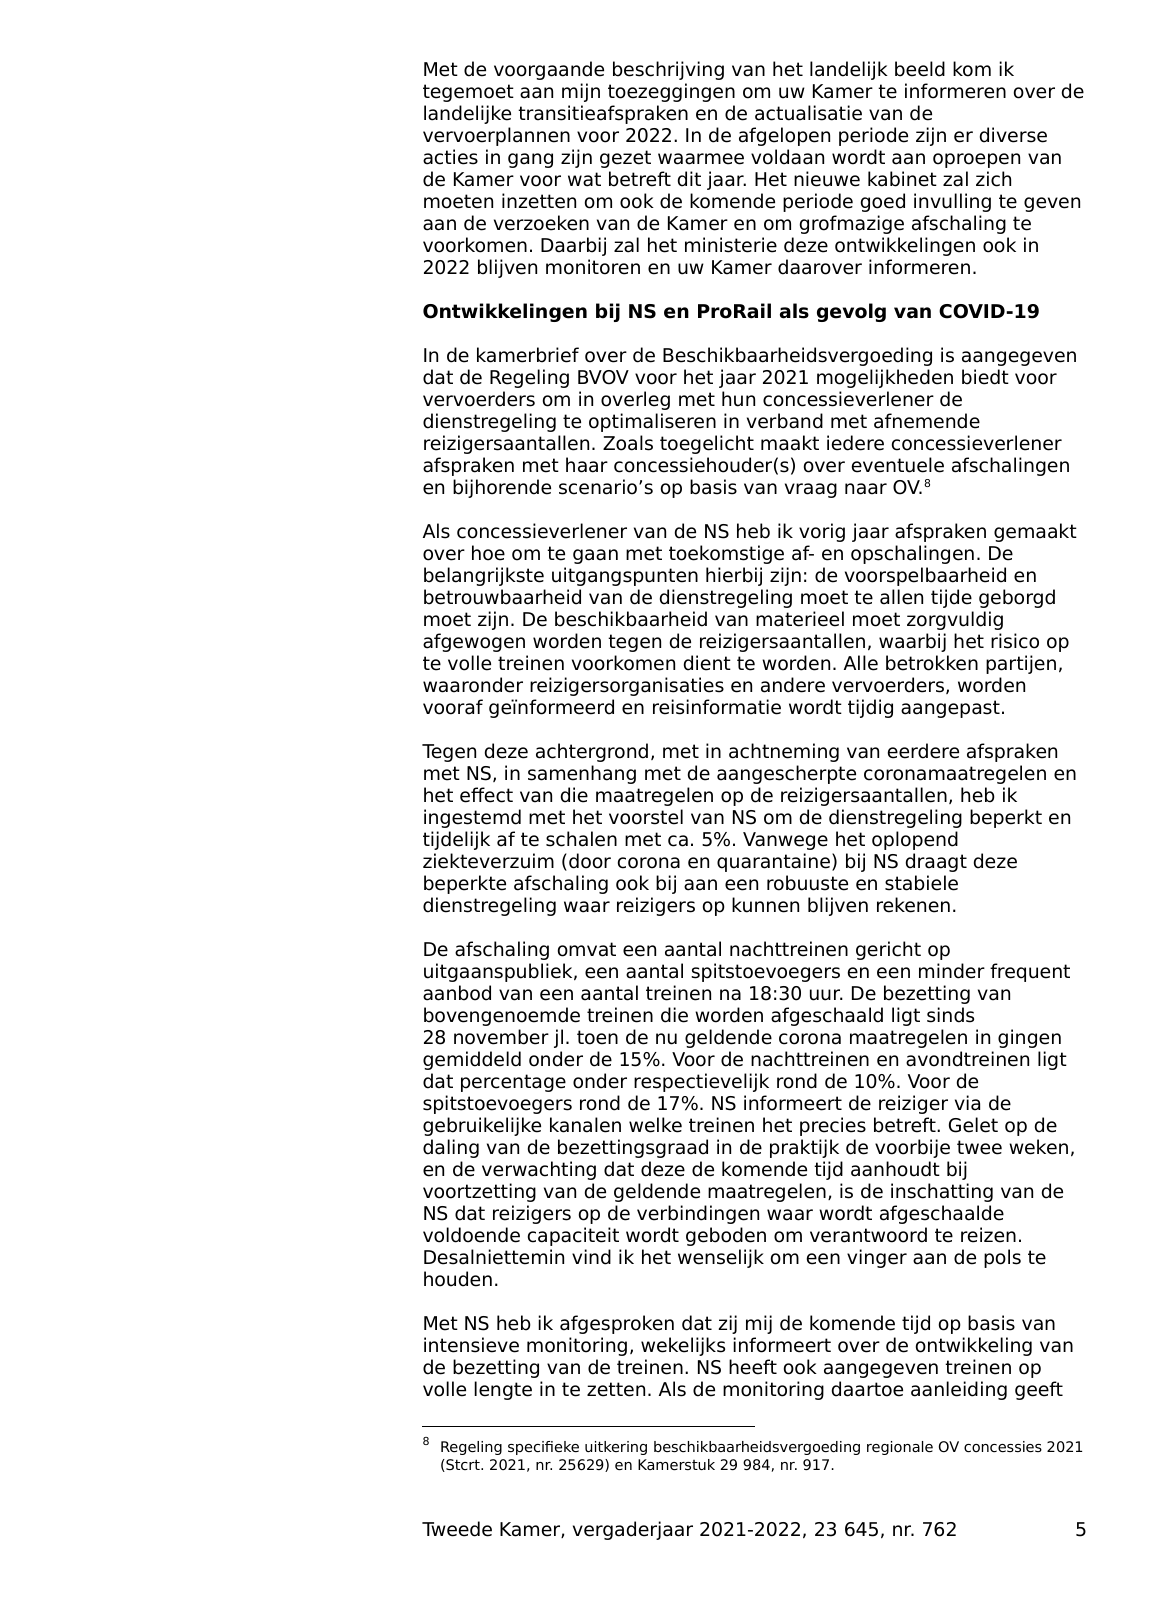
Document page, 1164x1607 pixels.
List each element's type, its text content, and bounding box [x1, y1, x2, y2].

text Met de voorgaande beschrijving van het landelijk beeld kom ik tegemoet aan mijn toezeggingen om uw Kamer te informeren over de landelijke transitieafspraken en de actualisatie van de vervoerplannen voor 2022. In de afgelopen periode zijn er diverse acties in gang zijn gezet waarmee voldaan wordt aan oproepen van de Kamer voor wat betreft dit jaar. Het nieuwe kabinet zal zich moeten inzetten om ook de komende periode goed invulling te geven aan de verzoeken van de Kamer en om grofmazige afschaling te voorkomen. Daarbij zal het ministerie deze ontwikkelingen ook in 2022 blijven monitoren en uw Kamer daarover informeren. [422, 59, 1087, 279]
text Met NS heb ik afgesproken dat zij mij de komende tijd op basis van intensieve monitoring, wekelijks informeert over de ontwikkeling van de bezetting van de treinen. NS heeft ook aangegeven treinen op volle lengte in te zetten. Als de monitoring daartoe aanleiding geeft [422, 1313, 1087, 1401]
text Regeling specifieke uitkering beschikbaarheidsvergoeding regionale OV concessies 2021 (Stcrt. 2021, nr. 25629) en Kamerstuk 29 984, nr. 917. [422, 1435, 1087, 1474]
text Als concessieverlener van de NS heb ik vorig jaar afspraken gemaakt over hoe om te gaan met toekomstige af- en opschalingen. De belangrijkste uitgangspunten hierbij zijn: de voorspelbaarheid en betrouwbaarheid van de dienstregeling moet te allen tijde geborgd moet zijn. De beschikbaarheid van materieel moet zorgvuldig afgewogen worden tegen de reizigersaantallen, waarbij het risico op te volle treinen voorkomen dient te worden. Alle betrokken partijen, waaronder reizigersorganisaties en andere vervoerders, worden vooraf geïnformeerd en reisinformatie wordt tijdig aangepast. [422, 521, 1087, 719]
text Tegen deze achtergrond, met in achtneming van eerdere afspraken met NS, in samenhang met de aangescherpte coronamaatregelen en het effect van die maatregelen op de reizigersaantallen, heb ik ingestemd met het voorstel van NS om de dienstregeling beperkt en tijdelijk af te schalen met ca. 5%. Vanwege het oplopend ziekteverzuim (door corona en quarantaine) bij NS draagt deze beperkte afschaling ook bij aan een robuuste en stabiele dienstregeling waar reizigers op kunnen blijven rekenen. [422, 741, 1087, 917]
text In de kamerbrief over de Beschikbaarheidsvergoeding is aangegeven dat de Regeling BVOV voor het jaar 2021 mogelijkheden biedt voor vervoerders om in overleg met hun concessieverlener de dienstregeling te optimaliseren in verband met afnemende reizigersaantallen. Zoals toegelicht maakt iedere concessieverlener afspraken met haar concessiehouder(s) over eventuele afschalingen en bijhorende scenario’s op basis van vraag naar OV. [422, 345, 1087, 499]
subtitle Ontwikkelingen bij NS en ProRail als gevolg van COVID-19 [422, 301, 1087, 323]
text De afschaling omvat een aantal nachttreinen gericht op uitgaanspubliek, een aantal spitstoevoegers en een minder frequent aanbod van een aantal treinen na 18:30 uur. De bezetting van bovengenoemde treinen die worden afgeschaald ligt sinds 28 november jl. toen de nu geldende corona maatregelen in gingen gemiddeld onder de 15%. Voor de nachttreinen en avondtreinen ligt dat percentage onder respectievelijk rond de 10%. Voor de spitstoevoegers rond de 17%. NS informeert de reiziger via de gebruikelijke kanalen welke treinen het precies betreft. Gelet op de daling van de bezettingsgraad in de praktijk de voorbije twee weken, en de verwachting dat deze de komende tijd aanhoudt bij voortzetting van de geldende maatregelen, is de inschatting van de NS dat reizigers op de verbindingen waar wordt afgeschaalde voldoende capaciteit wordt geboden om verantwoord te reizen. Desalniettemin vind ik het wenselijk om een vinger aan de pols te houden. [422, 939, 1087, 1291]
